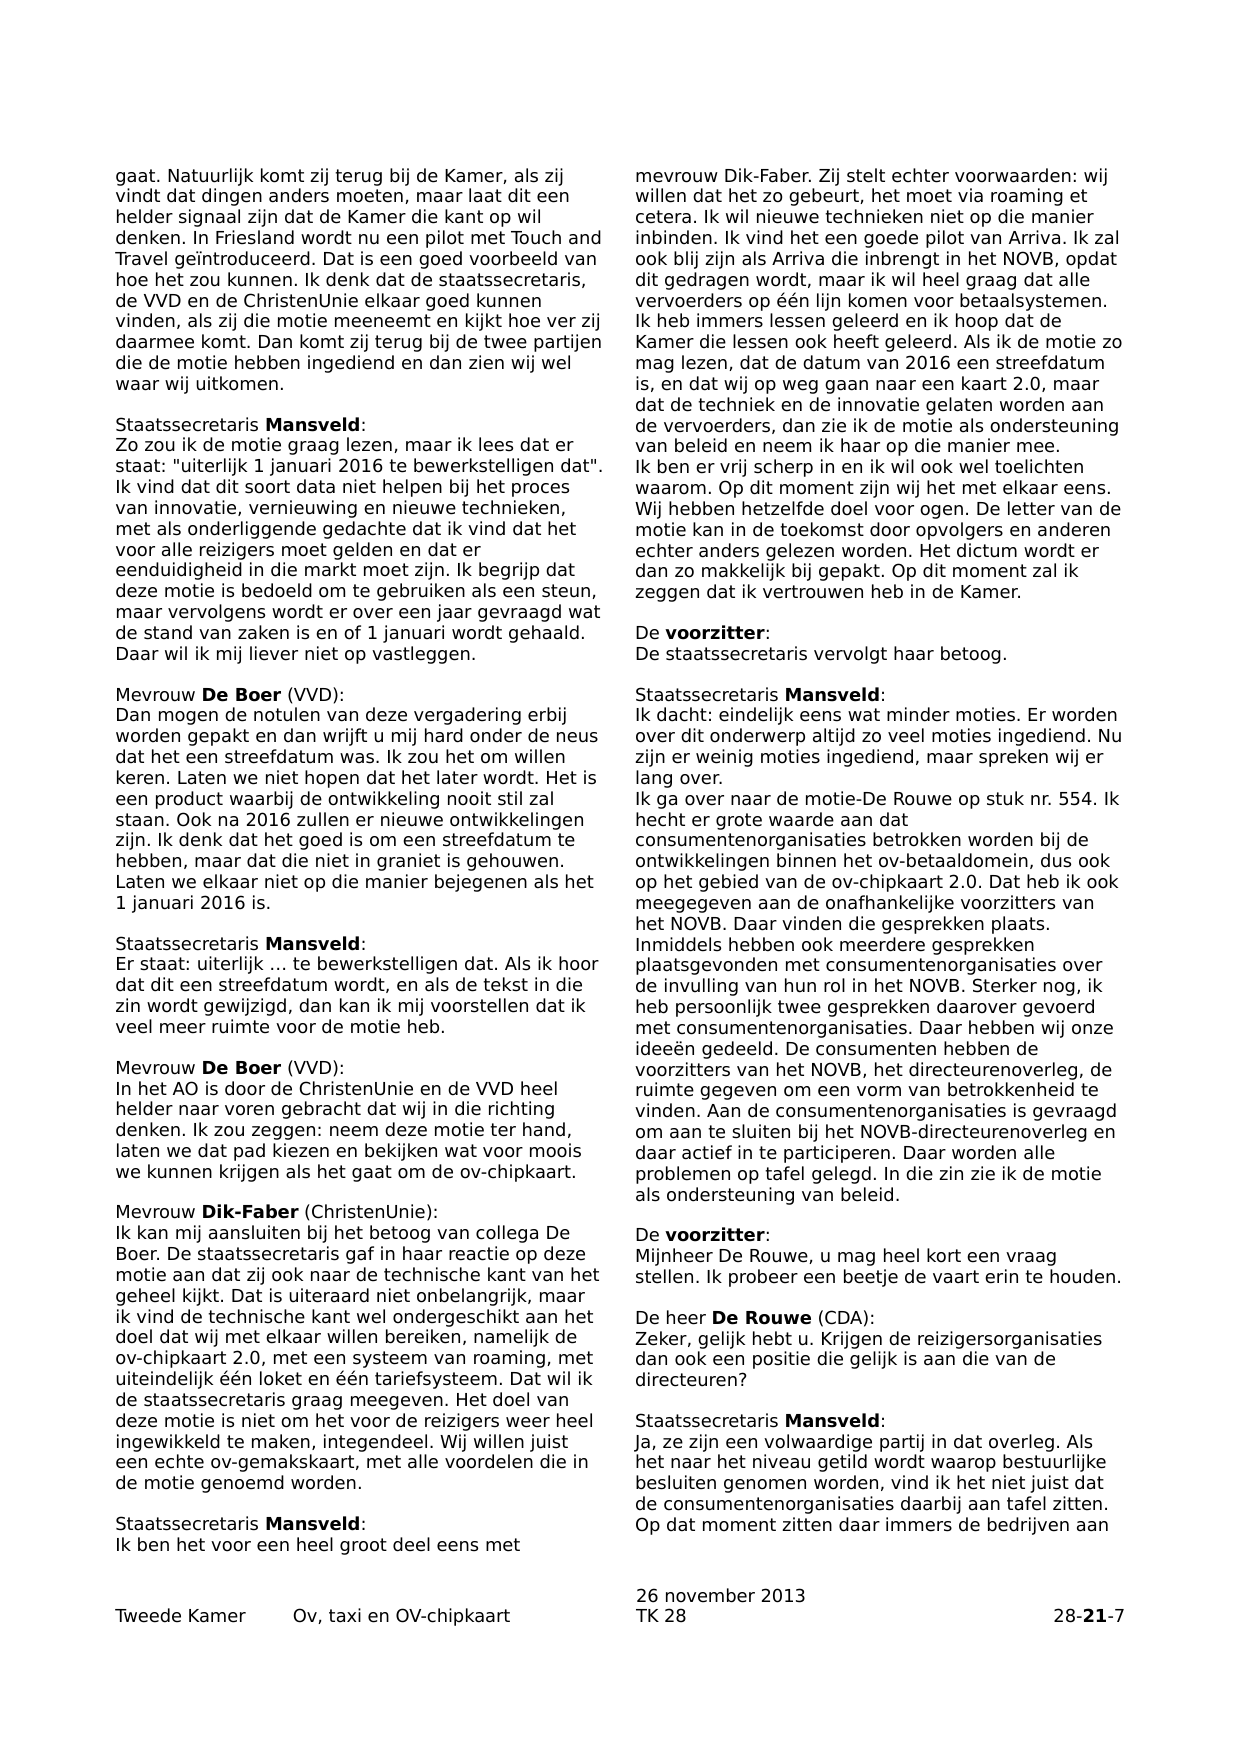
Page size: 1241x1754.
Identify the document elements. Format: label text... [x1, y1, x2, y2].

text Mevrouw De Boer (VVD): [115, 684, 605, 705]
text De voorzitter: [635, 623, 1125, 643]
text mevrouw Dik-Faber. Zij stelt echter voorwaarden: wij willen dat het zo gebeurt, het moet via roaming et cetera. Ik wil nieuwe technieken niet op die manier inbinden. Ik vind het een goede pilot van Arriva. Ik zal ook blij zijn als Arriva die inbrengt in het NOVB, opdat dit gedragen wordt, maar ik wil heel graag dat alle vervoerders op één lijn komen voor betaalsystemen. Ik heb immers lessen geleerd en ik hoop dat de Kamer die lessen ook heeft geleerd. Als ik de motie zo mag lezen, dat de datum van 2016 een streefdatum is, en dat wij op weg gaan naar een kaart 2.0, maar dat de techniek en de innovatie gelaten worden aan de vervoerders, dan zie ik de motie als ondersteuning van beleid en neem ik haar op die manier mee. [635, 165, 1125, 457]
text Mevrouw Dik-Faber (ChristenUnie): [115, 1202, 605, 1223]
text De heer De Rouwe (CDA): [635, 1307, 1125, 1328]
text Staatssecretaris Mansveld: [115, 1514, 605, 1535]
text Er staat: uiterlijk … te bewerkstelligen dat. Als ik hoor dat dit een streefdatum wordt, en als de tekst in die zin wordt gewijzigd, dan kan ik mij voorstellen dat ik veel meer ruimte voor de motie heb. [115, 954, 605, 1037]
text Zeker, gelijk hebt u. Krijgen de reizigersorganisaties dan ook een positie die gelijk is aan die van de directeuren? [635, 1328, 1125, 1391]
text In het AO is door de ChristenUnie en de VVD heel helder naar voren gebracht dat wij in die richting denken. Ik zou zeggen: neem deze motie ter hand, laten we dat pad kiezen en bekijken wat voor moois we kunnen krijgen als het gaat om de ov-chipkaart. [115, 1078, 605, 1182]
text Dan mogen de notulen van deze vergadering erbij worden gepakt en dan wrijft u mij hard onder de neus dat het een streefdatum was. Ik zou het om willen keren. Laten we niet hopen dat het later wordt. Het is een product waarbij de ontwikkeling nooit stil zal staan. Ook na 2016 zullen er nieuwe ontwikkelingen zijn. Ik denk dat het goed is om een streefdatum te hebben, maar dat die niet in graniet is gehouwen. Laten we elkaar niet op die manier bejegenen als het 1 januari 2016 is. [115, 705, 605, 913]
text Zo zou ik de motie graag lezen, maar ik lees dat er staat: "uiterlijk 1 januari 2016 te bewerkstelligen dat". Ik vind dat dit soort data niet helpen bij het proces van innovatie, vernieuwing en nieuwe technieken, met als onderliggende gedachte dat ik vind dat het voor alle reizigers moet gelden en dat er eenduidigheid in die markt moet zijn. Ik begrijp dat deze motie is bedoeld om te gebruiken als een steun, maar vervolgens wordt er over een jaar gevraagd wat de stand van zaken is en of 1 januari wordt gehaald. Daar wil ik mij liever niet op vastleggen. [115, 435, 605, 664]
text Ik ga over naar de motie-De Rouwe op stuk nr. 554. Ik hecht er grote waarde aan dat consumentenorganisaties betrokken worden bij de ontwikkelingen binnen het ov-betaaldomein, dus ook op het gebied van de ov-chipkaart 2.0. Dat heb ik ook meegegeven aan de onafhankelijke voorzitters van het NOVB. Daar vinden die gesprekken plaats. Inmiddels hebben ook meerdere gesprekken plaatsgevonden met consumentenorganisaties over de invulling van hun rol in het NOVB. Sterker nog, ik heb persoonlijk twee gesprekken daarover gevoerd met consumentenorganisaties. Daar hebben wij onze ideeën gedeeld. De consumenten hebben de voorzitters van het NOVB, het directeurenoverleg, de ruimte gegeven om een vorm van betrokkenheid te vinden. Aan de consumentenorganisaties is gevraagd om aan te sluiten bij het NOVB-directeurenoverleg en daar actief in te participeren. Daar worden alle problemen op tafel gelegd. In die zin zie ik de motie als ondersteuning van beleid. [635, 788, 1125, 1205]
text Ik dacht: eindelijk eens wat minder moties. Er worden over dit onderwerp altijd zo veel moties ingediend. Nu zijn er weinig moties ingediend, maar spreken wij er lang over. [635, 705, 1125, 788]
text Staatssecretaris Mansveld: [115, 414, 605, 435]
text gaat. Natuurlijk komt zij terug bij de Kamer, als zij vindt dat dingen anders moeten, maar laat dit een helder signaal zijn dat de Kamer die kant op wil denken. In Friesland wordt nu een pilot met Touch and Travel geïntroduceerd. Dat is een goed voorbeeld van hoe het zou kunnen. Ik denk dat de staatssecretaris, de VVD en de ChristenUnie elkaar goed kunnen vinden, als zij die motie meeneemt en kijkt hoe ver zij daarmee komt. Dan komt zij terug bij de twee partijen die de motie hebben ingediend en dan zien wij wel waar wij uitkomen. [115, 165, 605, 394]
text Ik ben het voor een heel groot deel eens met [115, 1535, 605, 1556]
text Ik kan mij aansluiten bij het betoog van collega De Boer. De staatssecretaris gaf in haar reactie op deze motie aan dat zij ook naar de technische kant van het geheel kijkt. Dat is uiteraard niet onbelangrijk, maar ik vind de technische kant wel ondergeschikt aan het doel dat wij met elkaar willen bereiken, namelijk de ov-chipkaart 2.0, met een systeem van roaming, met uiteindelijk één loket en één tariefsysteem. Dat wil ik de staatssecretaris graag meegeven. Het doel van deze motie is niet om het voor de reizigers weer heel ingewikkeld te maken, integendeel. Wij willen juist een echte ov-gemakskaart, met alle voordelen die in de motie genoemd worden. [115, 1223, 605, 1494]
text Mevrouw De Boer (VVD): [115, 1057, 605, 1078]
text Mijnheer De Rouwe, u mag heel kort een vraag stellen. Ik probeer een beetje de vaart erin te houden. [635, 1246, 1125, 1287]
text Ik ben er vrij scherp in en ik wil ook wel toelichten waarom. Op dit moment zijn wij het met elkaar eens. Wij hebben hetzelfde doel voor ogen. De letter van de motie kan in de toekomst door opvolgers en anderen echter anders gelezen worden. Het dictum wordt er dan zo makkelijk bij gepakt. Op dit moment zal ik zeggen dat ik vertrouwen heb in de Kamer. [635, 457, 1125, 603]
text De voorzitter: [635, 1225, 1125, 1246]
text Staatssecretaris Mansveld: [115, 933, 605, 954]
text Staatssecretaris Mansveld: [635, 684, 1125, 705]
text Staatssecretaris Mansveld: [635, 1411, 1125, 1431]
text Ja, ze zijn een volwaardige partij in dat overleg. Als het naar het niveau getild wordt waarop bestuurlijke besluiten genomen worden, vind ik het niet juist dat de consumentenorganisaties daarbij aan tafel zitten. Op dat moment zitten daar immers de bedrijven aan [635, 1431, 1125, 1536]
text De staatssecretaris vervolgt haar betoog. [635, 643, 1125, 664]
